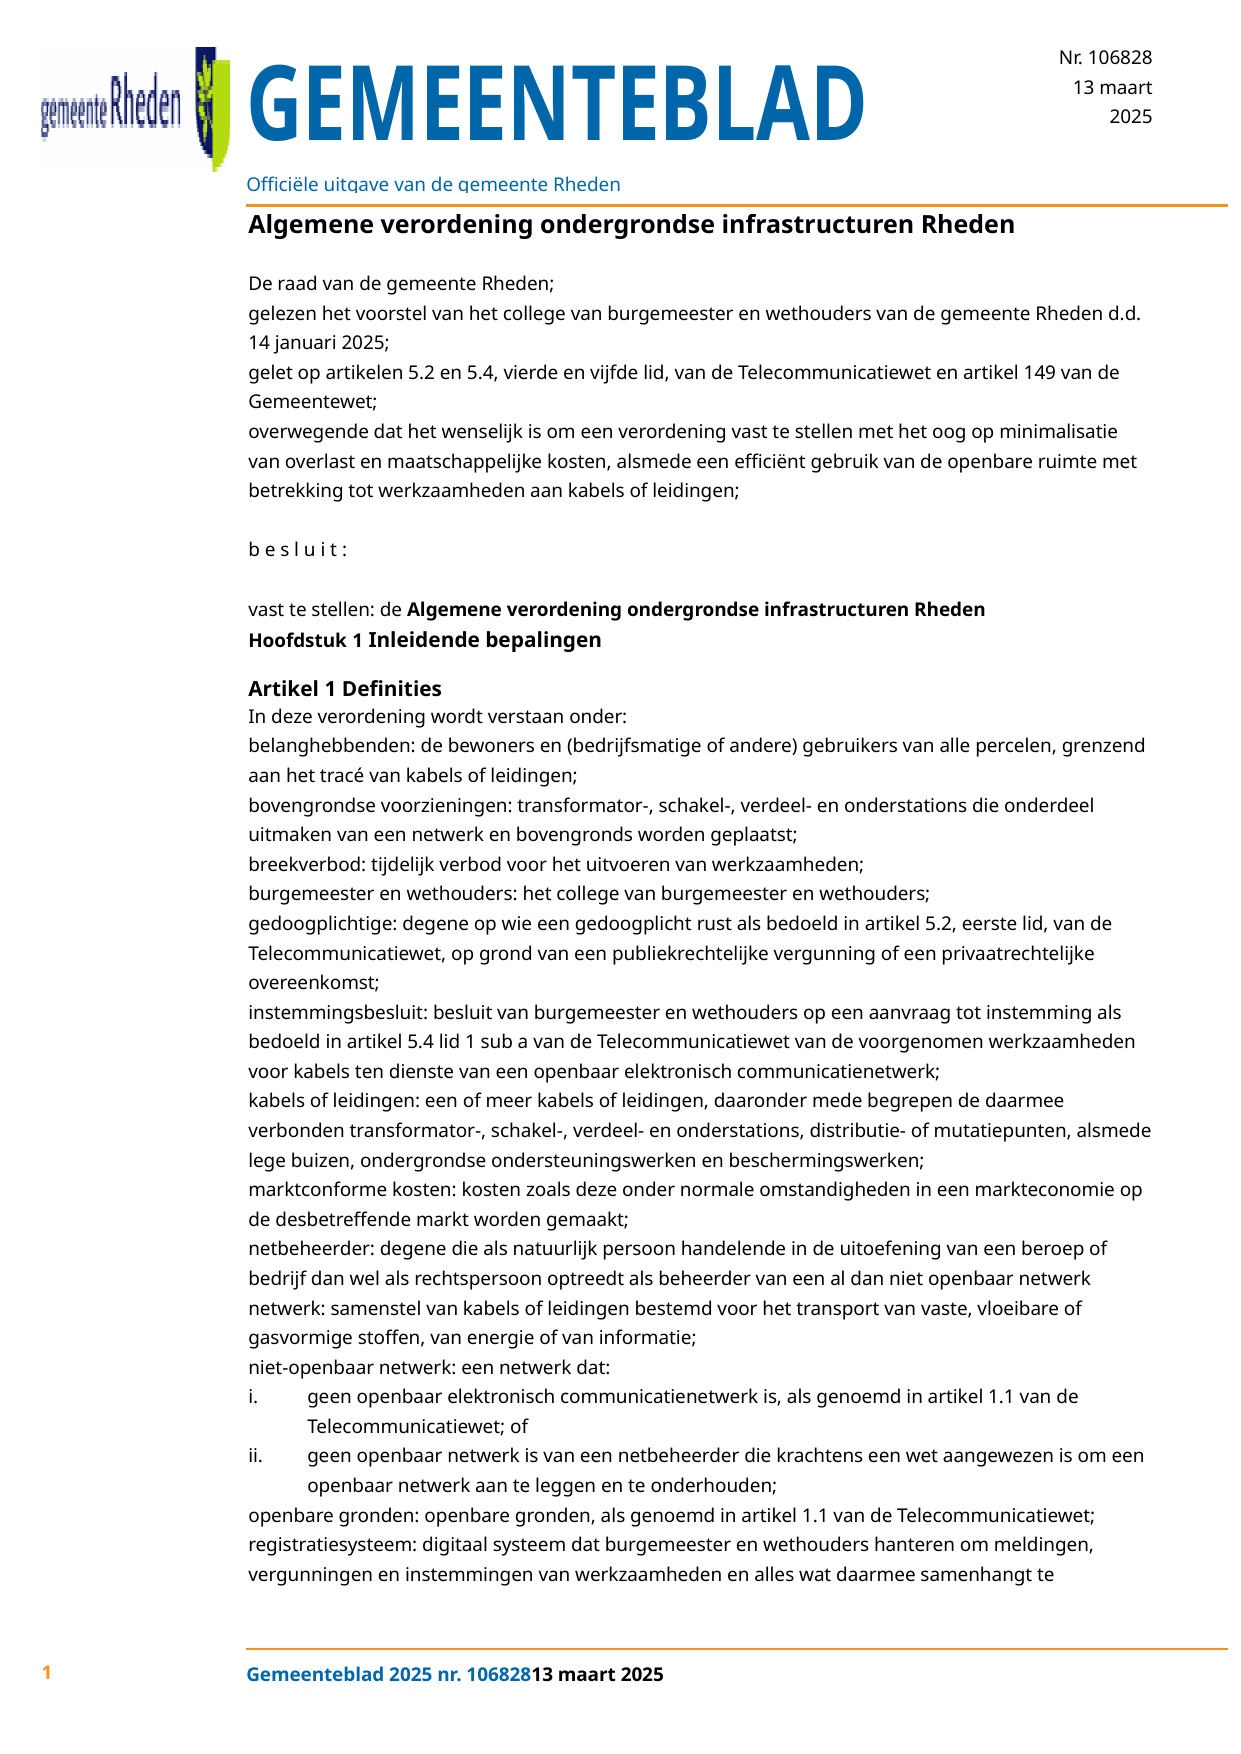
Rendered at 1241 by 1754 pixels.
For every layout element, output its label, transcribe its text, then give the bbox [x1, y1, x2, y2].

text instemmingsbesluit: besluit van burgemeester en wethouders op een aanvraag tot instemming als bedoeld in artikel 5.4 lid 1 sub a van de Telecommunicatiewet van de voorgenomen werkzaamheden voor kabels ten dienste van een openbaar elektronisch communicatienetwerk; [248, 999, 1152, 1084]
text vast te stellen: de Algemene verordening ondergrondse infrastructuren Rheden [248, 596, 1152, 621]
list geen openbaar netwerk is van een netbeheerder die krachtens een wet aangewezen is om een openbaar netwerk aan te leggen en te onderhouden; [248, 1443, 1152, 1498]
text De raad van de gemeente Rheden; [248, 270, 1152, 296]
text gelezen het voorstel van het college van burgemeester en wethouders van de gemeente Rheden d.d. 14 januari 2025; [248, 300, 1152, 355]
text bovengrondse voorzieningen: transformator-, schakel-, verdeel- en onderstations die onderdeel uitmaken van een netwerk en bovengronds worden geplaatst; [248, 792, 1152, 847]
text netbeheerder: degene die als natuurlijk persoon handelende in de uitoefening van een beroep of bedrijf dan wel als rechtspersoon optreedt als beheerder van een al dan niet openbaar netwerk [248, 1236, 1152, 1291]
text niet-openbaar netwerk: een netwerk dat: [248, 1354, 1152, 1379]
text netwerk: samenstel van kabels of leidingen bestemd voor het transport van vaste, vloeibare of gasvormige stoffen, van energie of van informatie; [248, 1295, 1152, 1350]
text kabels of leidingen: een of meer kabels of leidingen, daaronder mede begrepen de daarmee verbonden transformator-, schakel-, verdeel- en onderstations, distributie- of mutatiepunten, alsmede lege buizen, ondergrondse ondersteuningswerken en beschermingswerken; [248, 1088, 1152, 1172]
text Hoofdstuk 1 Inleidende bepalingen [248, 625, 1152, 654]
text b e s l u i t : [248, 537, 1152, 562]
picture [41, 47, 231, 172]
text In deze verordening wordt verstaan onder: [248, 703, 1152, 729]
text openbare gronden: openbare gronden, als genoemd in artikel 1.1 van de Telecommunicatiewet; [248, 1502, 1152, 1527]
text Artikel 1 Definities [248, 674, 1152, 703]
text gelet op artikelen 5.2 en 5.4, vierde en vijfde lid, van de Telecommunicatiewet en artikel 149 van de Gemeentewet; [248, 359, 1152, 414]
list geen openbaar elektronisch communicatienetwerk is, als genoemd in artikel 1.1 van de Telecommunicatiewet; of [248, 1383, 1152, 1439]
text marktconforme kosten: kosten zoals deze onder normale omstandigheden in een markteconomie op de desbetreffende markt worden gemaakt; [248, 1176, 1152, 1232]
text belanghebbenden: de bewoners en (bedrijfsmatige of andere) gebruikers van alle percelen, grenzend aan het tracé van kabels of leidingen; [248, 733, 1152, 788]
text overwegende dat het wenselijk is om een verordening vast te stellen met het oog op minimalisatie van overlast en maatschappelijke kosten, alsmede een efficiënt gebruik van de openbare ruimte met betrekking tot werkzaamheden aan kabels of leidingen; [248, 418, 1152, 503]
text gedoogplichtige: degene op wie een gedoogplicht rust als bedoeld in artikel 5.2, eerste lid, van de Telecommunicatiewet, op grond van een publiekrechtelijke vergunning of een privaatrechtelijke overeenkomst; [248, 910, 1152, 995]
text registratiesysteem: digitaal systeem dat burgemeester en wethouders hanteren om meldingen, vergunningen en instemmingen van werkzaamheden en alles wat daarmee samenhangt te [248, 1531, 1152, 1587]
text Algemene verordening ondergrondse infrastructuren Rheden [248, 207, 1152, 241]
text breekverbod: tijdelijk verbod voor het uitvoeren van werkzaamheden; [248, 851, 1152, 877]
text burgemeester en wethouders: het college van burgemeester en wethouders; [248, 881, 1152, 906]
